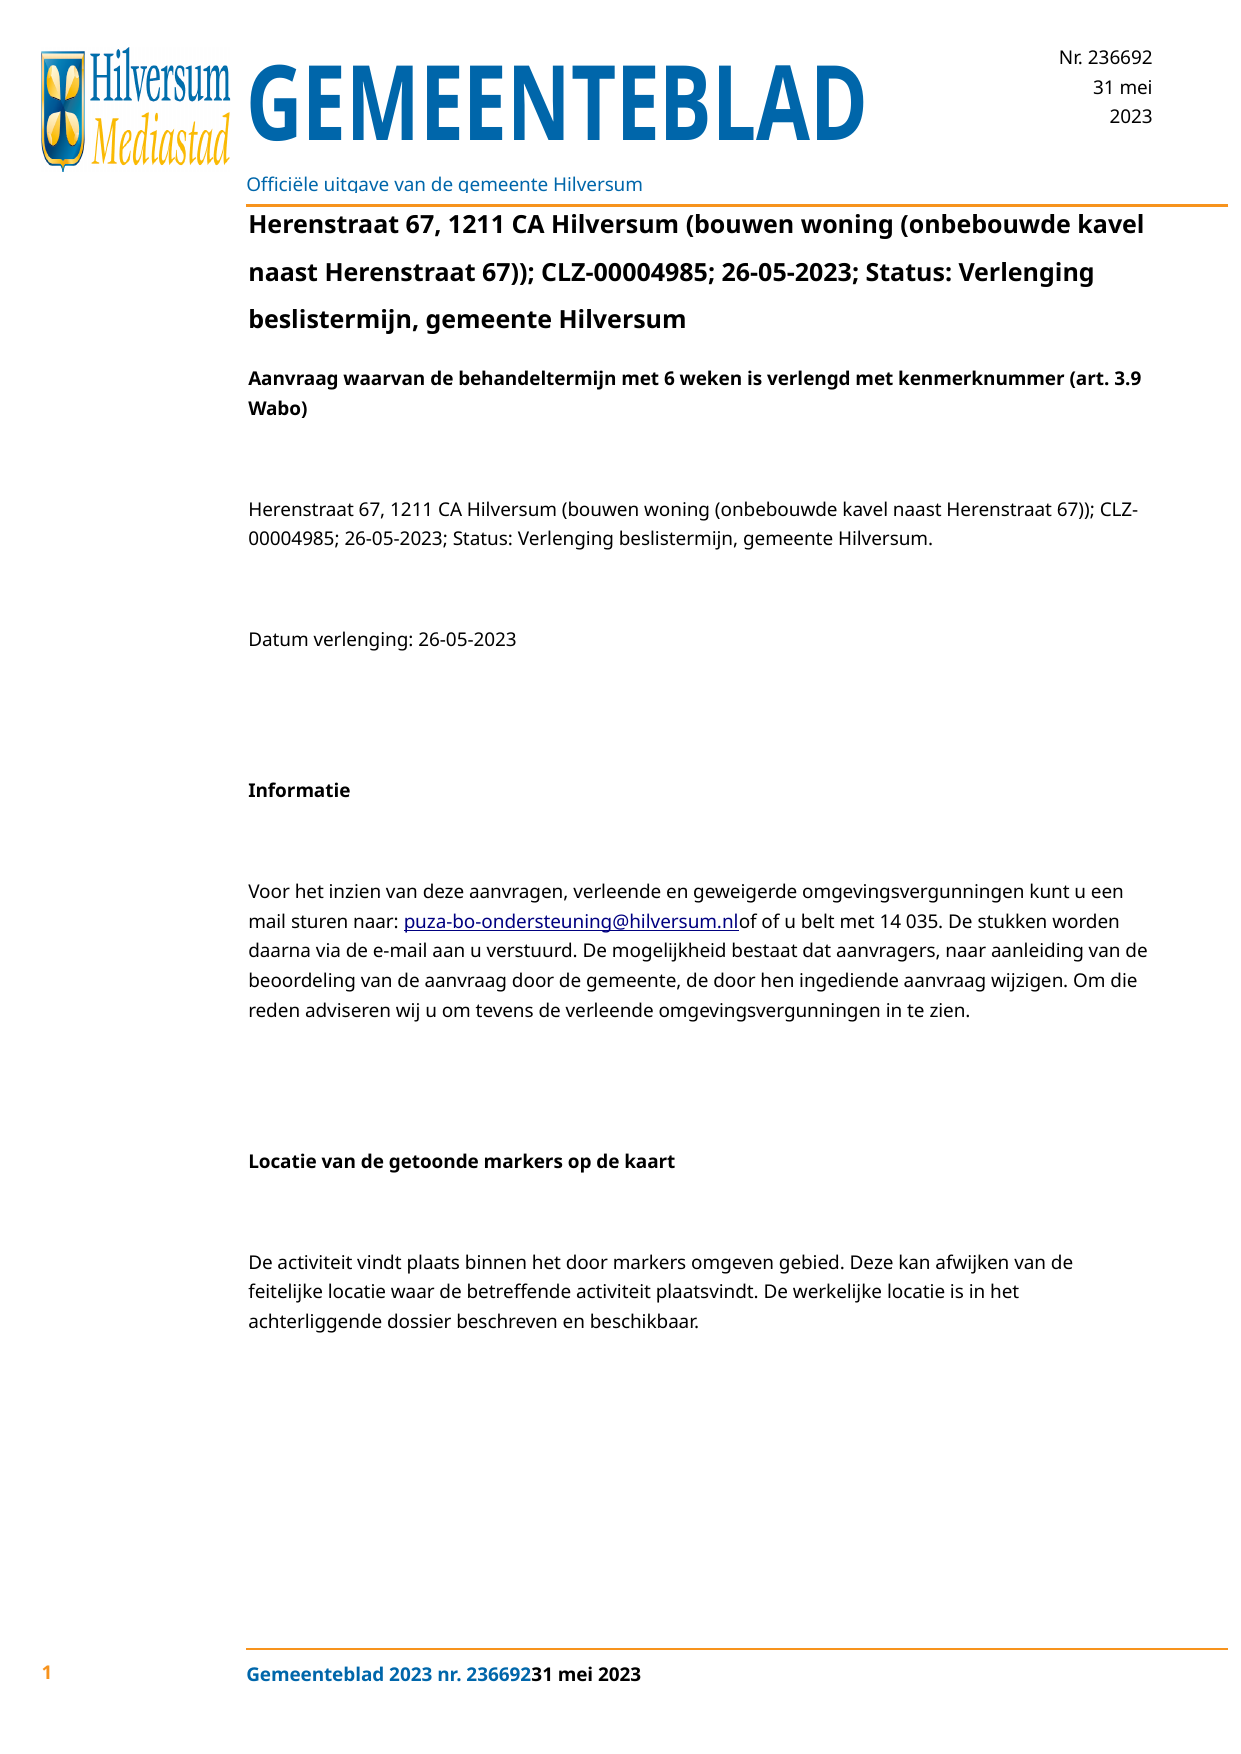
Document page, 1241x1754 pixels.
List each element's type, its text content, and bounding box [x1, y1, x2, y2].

picture [41, 47, 231, 172]
text De activiteit vindt plaats binnen het door markers omgeven gebied. Deze kan afwijken van de feitelijke locatie waar de betreffende activiteit plaatsvindt. De werkelijke locatie is in het achterliggende dossier beschreven en beschikbaar. [248, 1249, 1152, 1334]
text Aanvraag waarvan de behandeltermijn met 6 weken is verlengd met kenmerknummer (art. 3.9 Wabo) [248, 366, 1152, 421]
text Informatie [248, 778, 1152, 803]
text Datum verlenging: 26-05-2023 [248, 626, 1152, 652]
text Herenstraat 67, 1211 CA Hilversum (bouwen woning (onbebouwde kavel naast Herenstraat 67)); CLZ-00004985; 26-05-2023; Status: Verlenging beslistermijn, gemeente Hilversum [248, 207, 1152, 336]
text Locatie van de getoonde markers op de kaart [248, 1148, 1152, 1174]
text Herenstraat 67, 1211 CA Hilversum (bouwen woning (onbebouwde kavel naast Herenstraat 67)); CLZ-00004985; 26-05-2023; Status: Verlenging beslistermijn, gemeente Hilversum. [248, 496, 1152, 551]
text Voor het inzien van deze aanvragen, verleende en geweigerde omgevingsvergunningen kunt u een mail sturen naar: puza-bo-ondersteuning@hilversum.nlof of u belt met 14 035. De stukken worden daarna via de e-mail aan u verstuurd. De mogelijkheid bestaat dat aanvragers, naar aanleiding van de beoordeling van de aanvraag door de gemeente, de door hen ingediende aanvraag wijzigen. Om die reden adviseren wij u om tevens de verleende omgevingsvergunningen in te zien. [248, 878, 1152, 1022]
